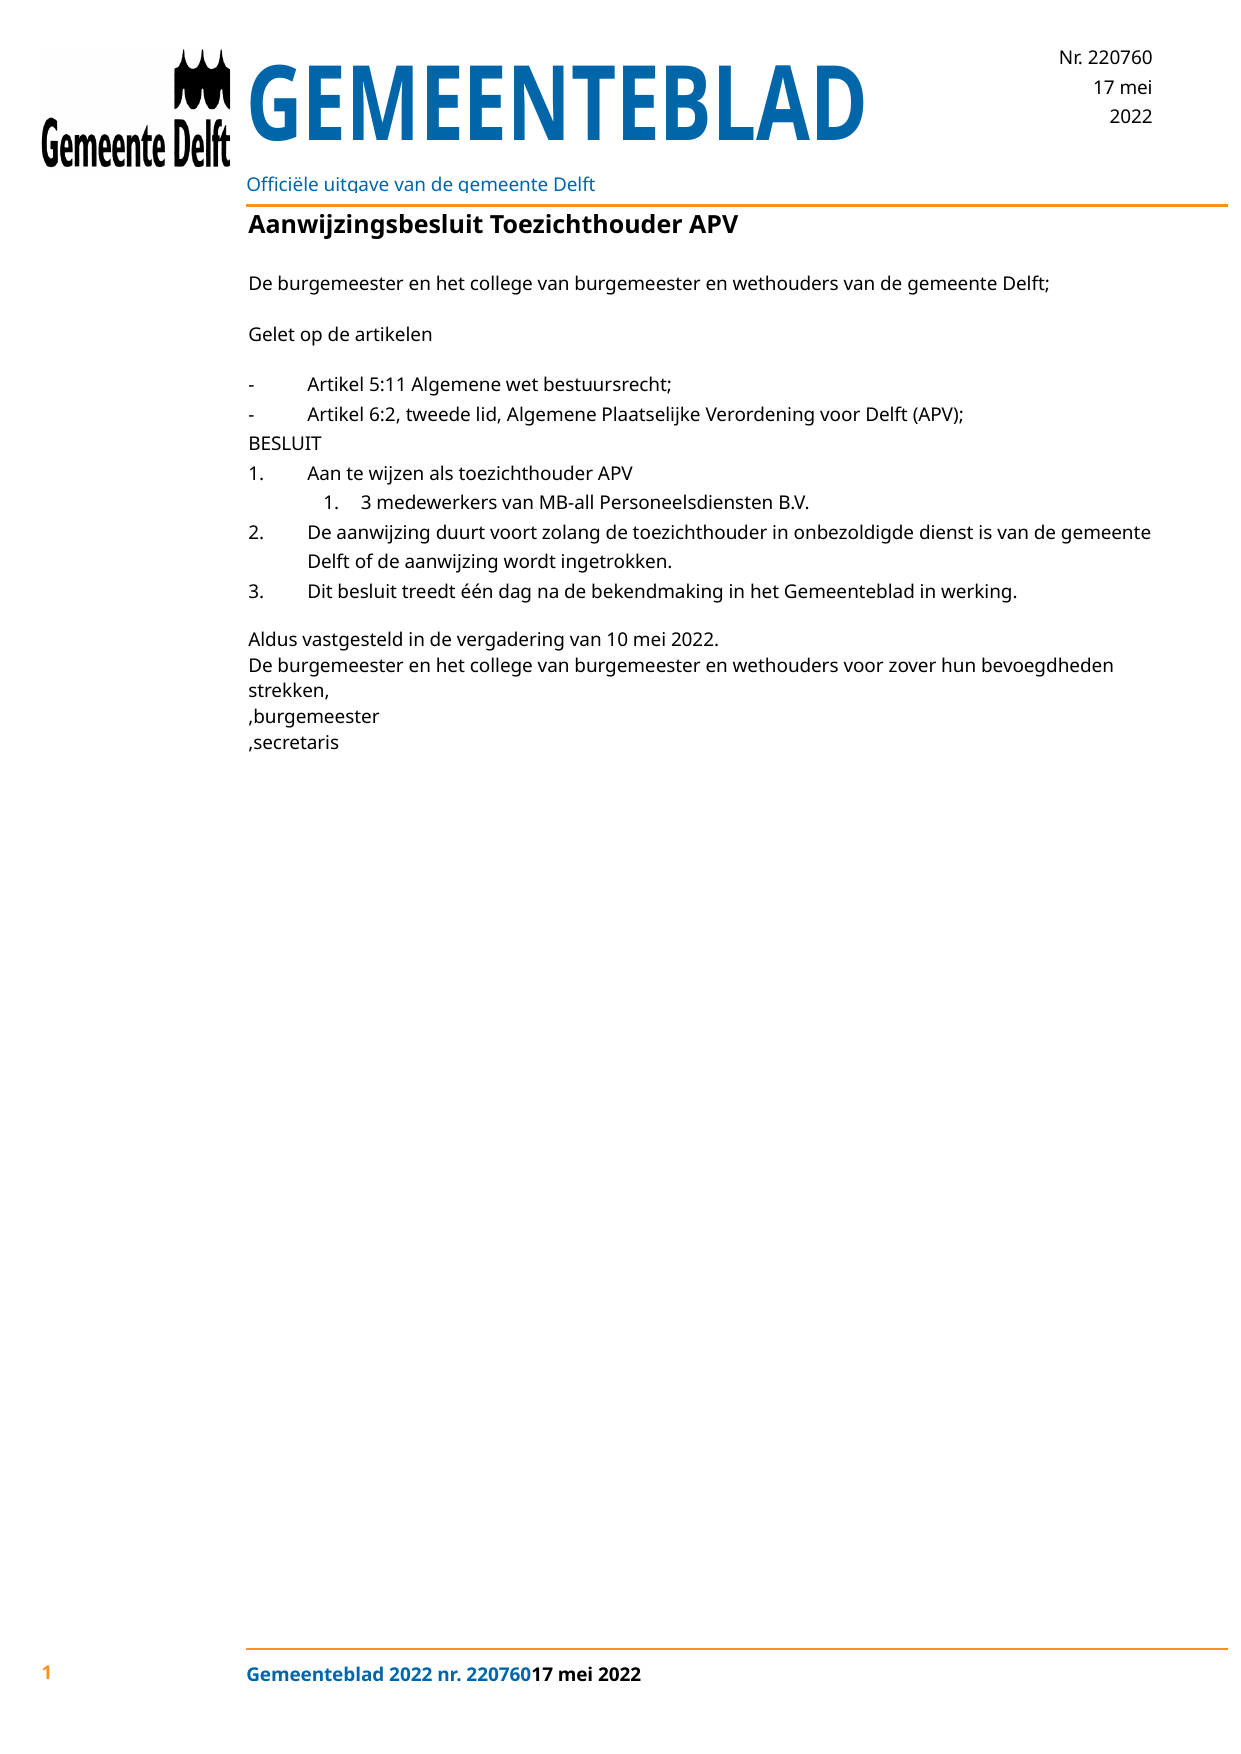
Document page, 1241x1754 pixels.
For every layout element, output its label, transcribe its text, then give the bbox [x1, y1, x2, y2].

text ,secretaris [248, 729, 1152, 755]
list Dit besluit treedt één dag na de bekendmaking in het Gemeenteblad in werking. [248, 578, 1152, 604]
text Aldus vastgesteld in de vergadering van 10 mei 2022. [248, 626, 1152, 652]
list De aanwijzing duurt voort zolang de toezichthouder in onbezoldigde dienst is van de gemeente Delft of de aanwijzing wordt ingetrokken. [248, 519, 1152, 574]
list Artikel 6:2, tweede lid, Algemene Plaatselijke Verordening voor Delft (APV); [248, 401, 1152, 426]
picture [41, 47, 231, 172]
list Artikel 5:11 Algemene wet bestuursrecht; [248, 371, 1152, 397]
text De burgemeester en het college van burgemeester en wethouders voor zover hun bevoegdheden strekken, [248, 652, 1152, 703]
text De burgemeester en het college van burgemeester en wethouders van de gemeente Delft; [248, 270, 1152, 296]
text BESLUIT [248, 430, 1152, 456]
list Aan te wijzen als toezichthouder APV [248, 460, 1152, 486]
text ,burgemeester [248, 703, 1152, 729]
text Gelet op de artikelen [248, 321, 1152, 346]
text Aanwijzingsbesluit Toezichthouder APV [248, 207, 1152, 241]
list 3 medewerkers van MB-all Personeelsdiensten B.V. [323, 489, 1152, 515]
